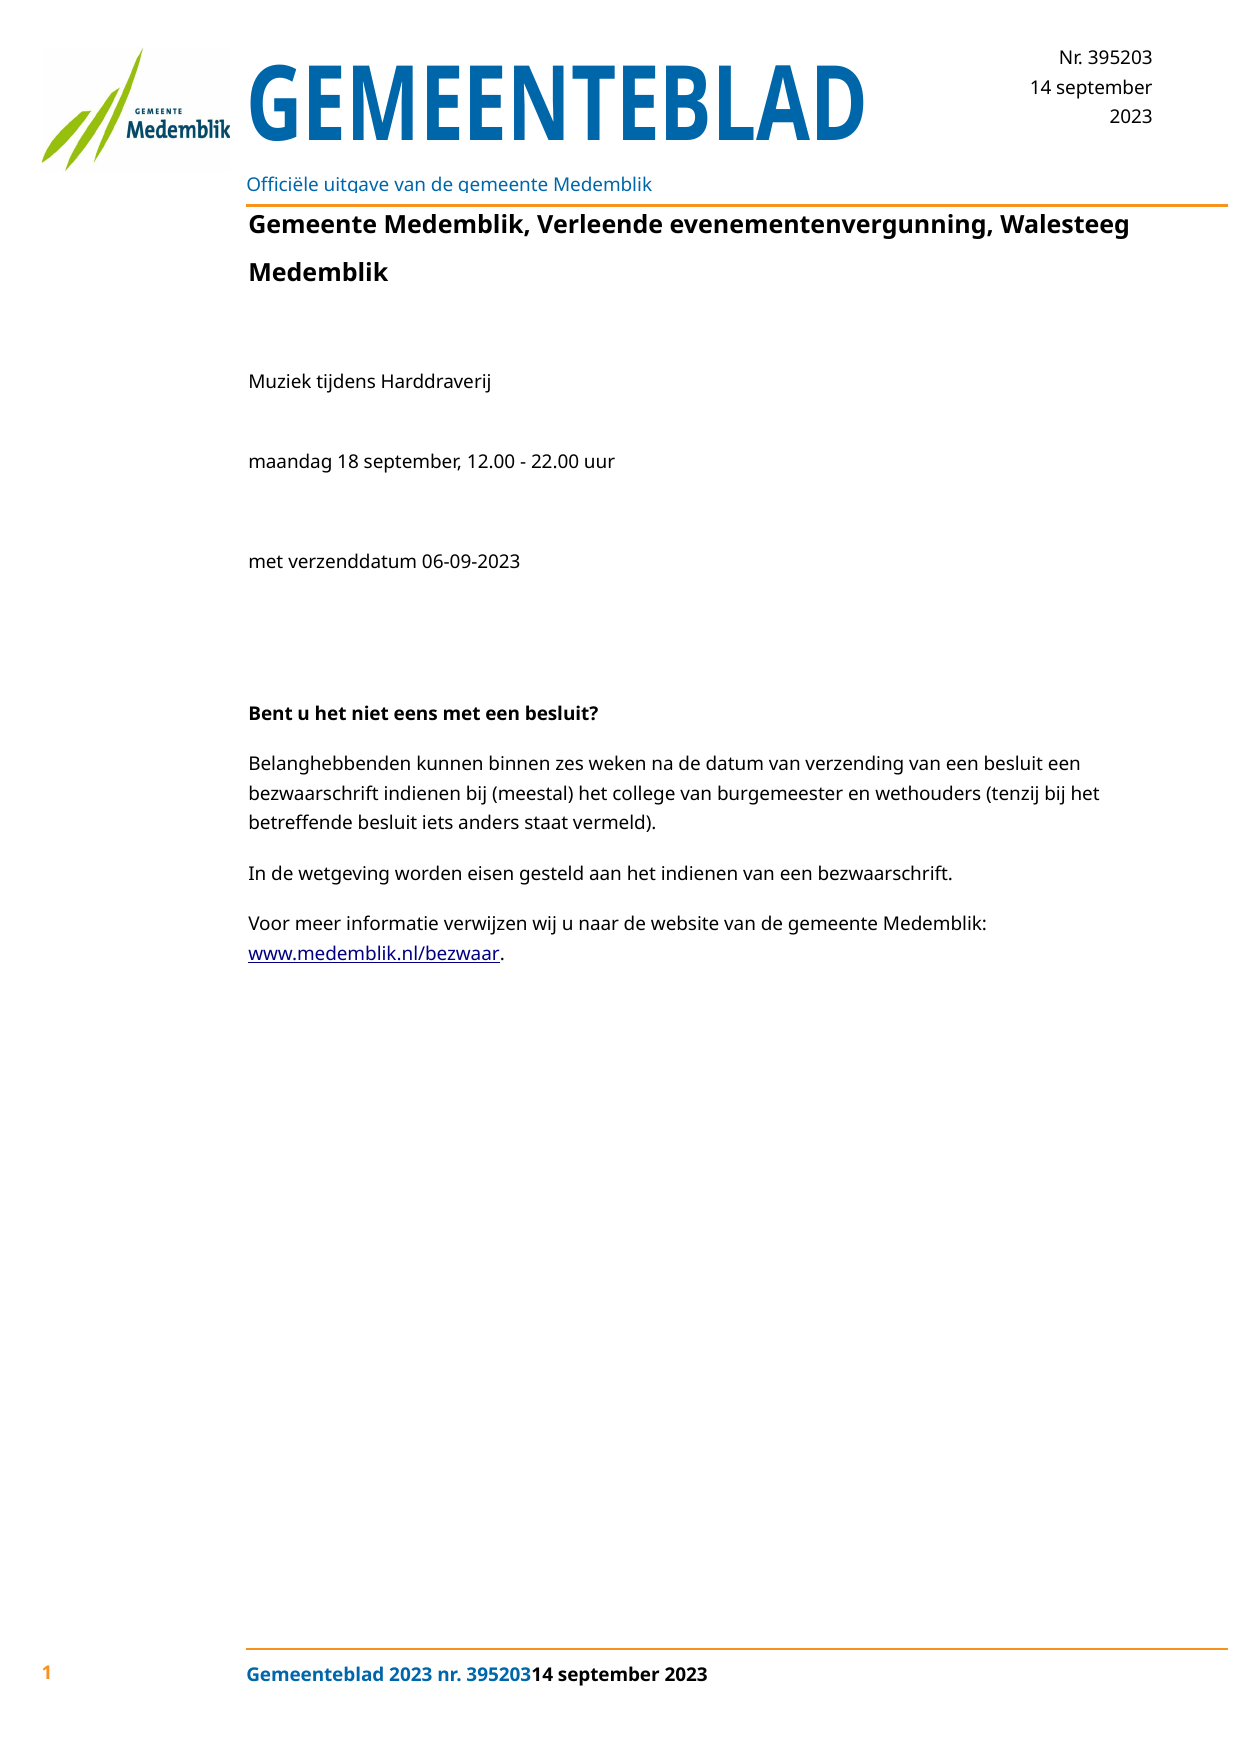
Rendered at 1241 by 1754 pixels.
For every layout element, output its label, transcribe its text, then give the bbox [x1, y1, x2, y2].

text Gemeente Medemblik, Verleende evenementenvergunning, Walesteeg Medemblik [248, 207, 1152, 288]
text Bent u het niet eens met een besluit? [248, 700, 1152, 726]
text Belanghebbenden kunnen binnen zes weken na de datum van verzending van een besluit een bezwaarschrift indienen bij (meestal) het college van burgemeester en wethouders (tenzij bij het betreffende besluit iets anders staat vermeld). [248, 750, 1152, 835]
text maandag 18 september, 12.00 - 22.00 uur [248, 448, 1152, 473]
picture [41, 47, 231, 172]
text In de wetgeving worden eisen gesteld aan het indienen van een bezwaarschrift. [248, 860, 1152, 886]
text Voor meer informatie verwijzen wij u naar de website van de gemeente Medemblik: www.medemblik.nl/bezwaar. [248, 910, 1152, 966]
table_header Muziek tijdens Harddraverij [248, 369, 1152, 394]
text met verzenddatum 06-09-2023 [248, 549, 1152, 574]
